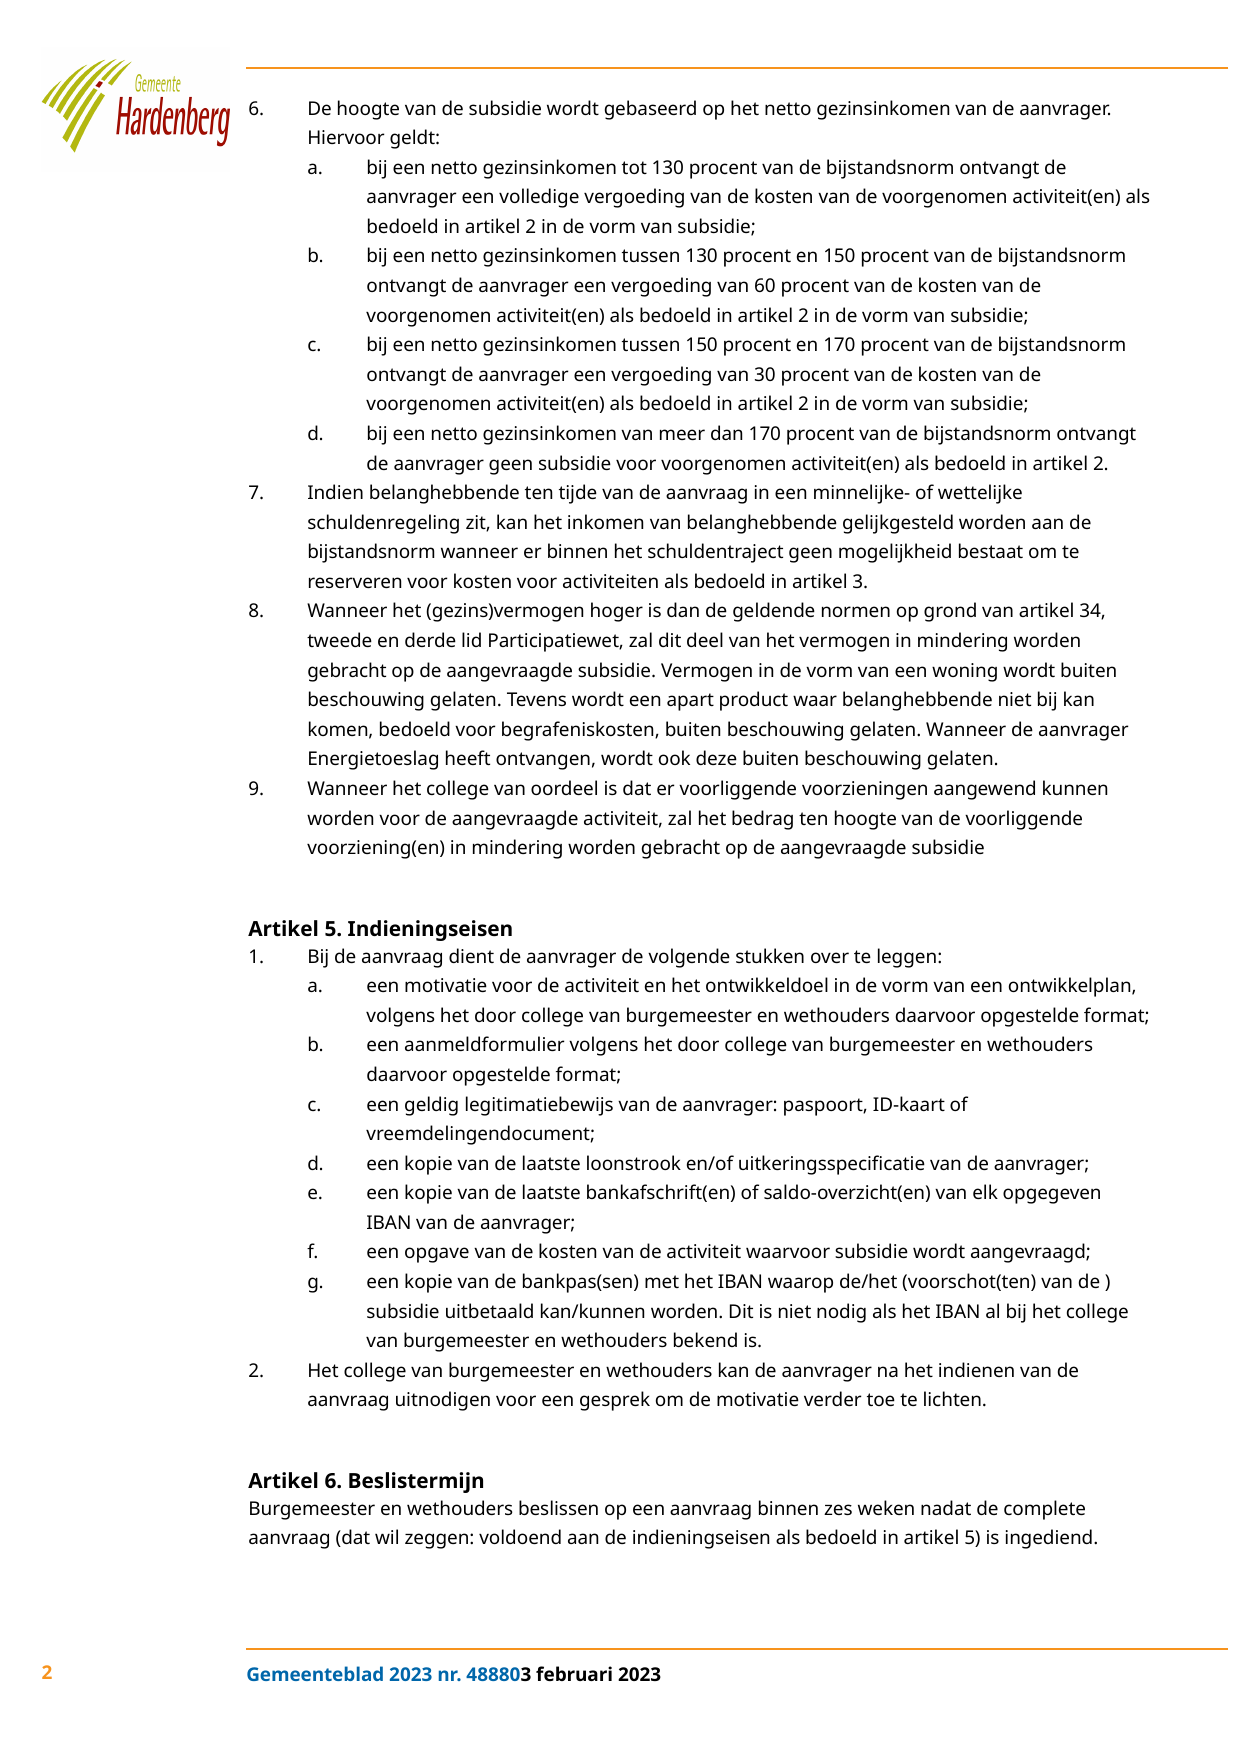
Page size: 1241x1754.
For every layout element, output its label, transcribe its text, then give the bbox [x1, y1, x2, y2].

list een geldig legitimatiebewijs van de aanvrager: paspoort, ID-kaart of vreemdelingendocument; [307, 1091, 1152, 1146]
list een aanmeldformulier volgens het door college van burgemeester en wethouders daarvoor opgestelde format; [307, 1032, 1152, 1087]
list bij een netto gezinsinkomen tussen 130 procent en 150 procent van de bijstandsnorm ontvangt de aanvrager een vergoeding van 60 procent van de kosten van de voorgenomen activiteit(en) als bedoeld in artikel 2 in de vorm van subsidie; [307, 243, 1152, 328]
list bij een netto gezinsinkomen tussen 150 procent en 170 procent van de bijstandsnorm ontvangt de aanvrager een vergoeding van 30 procent van de kosten van de voorgenomen activiteit(en) als bedoeld in artikel 2 in de vorm van subsidie; [307, 331, 1152, 416]
list Wanneer het (gezins)vermogen hoger is dan de geldende normen op grond van artikel 34, tweede en derde lid Participatiewet, zal dit deel van het vermogen in mindering worden gebracht op de aangevraagde subsidie. Vermogen in de vorm van een woning wordt buiten beschouwing gelaten. Tevens wordt een apart product waar belanghebbende niet bij kan komen, bedoeld voor begrafeniskosten, buiten beschouwing gelaten. Wanneer de aanvrager Energietoeslag heeft ontvangen, wordt ook deze buiten beschouwing gelaten. [248, 598, 1152, 771]
list een kopie van de laatste loonstrook en/of uitkeringsspecificatie van de aanvrager; [307, 1150, 1152, 1176]
text Artikel 6. Beslistermijn [248, 1467, 1152, 1495]
list Het college van burgemeester en wethouders kan de aanvrager na het indienen van de aanvraag uitnodigen voor een gesprek om de motivatie verder toe te lichten. [248, 1357, 1152, 1412]
list een motivatie voor de activiteit en het ontwikkeldoel in de vorm van een ontwikkelplan, volgens het door college van burgemeester en wethouders daarvoor opgestelde format; [307, 972, 1152, 1028]
list een kopie van de bankpas(sen) met het IBAN waarop de/het (voorschot(ten) van de ) subsidie uitbetaald kan/kunnen worden. Dit is niet nodig als het IBAN al bij het college van burgemeester en wethouders bekend is. [307, 1268, 1152, 1353]
text Burgemeester en wethouders beslissen op een aanvraag binnen zes weken nadat de complete aanvraag (dat wil zeggen: voldoend aan de indieningseisen als bedoeld in artikel 5) is ingediend. [248, 1495, 1152, 1550]
text Artikel 5. Indieningseisen [248, 914, 1152, 943]
list bij een netto gezinsinkomen van meer dan 170 procent van de bijstandsnorm ontvangt de aanvrager geen subsidie voor voorgenomen activiteit(en) als bedoeld in artikel 2. [307, 420, 1152, 476]
list een opgave van de kosten van de activiteit waarvoor subsidie wordt aangevraagd; [307, 1239, 1152, 1264]
list bij een netto gezinsinkomen tot 130 procent van de bijstandsnorm ontvangt de aanvrager een volledige vergoeding van de kosten van de voorgenomen activiteit(en) als bedoeld in artikel 2 in de vorm van subsidie; [307, 154, 1152, 239]
picture [41, 47, 231, 172]
list Indien belanghebbende ten tijde van de aanvraag in een minnelijke- of wettelijke schuldenregeling zit, kan het inkomen van belanghebbende gelijkgesteld worden aan de bijstandsnorm wanneer er binnen het schuldentraject geen mogelijkheid bestaat om te reserveren voor kosten voor activiteiten als bedoeld in artikel 3. [248, 479, 1152, 594]
list een kopie van de laatste bankafschrift(en) of saldo-overzicht(en) van elk opgegeven IBAN van de aanvrager; [307, 1179, 1152, 1235]
list Wanneer het college van oordeel is dat er voorliggende voorzieningen aangewend kunnen worden voor de aangevraagde activiteit, zal het bedrag ten hoogte van de voorliggende voorziening(en) in mindering worden gebracht op de aangevraagde subsidie [248, 775, 1152, 860]
list De hoogte van de subsidie wordt gebaseerd op het netto gezinsinkomen van de aanvrager. Hiervoor geldt: [248, 95, 1152, 150]
list Bij de aanvraag dient de aanvrager de volgende stukken over te leggen: [248, 943, 1152, 968]
